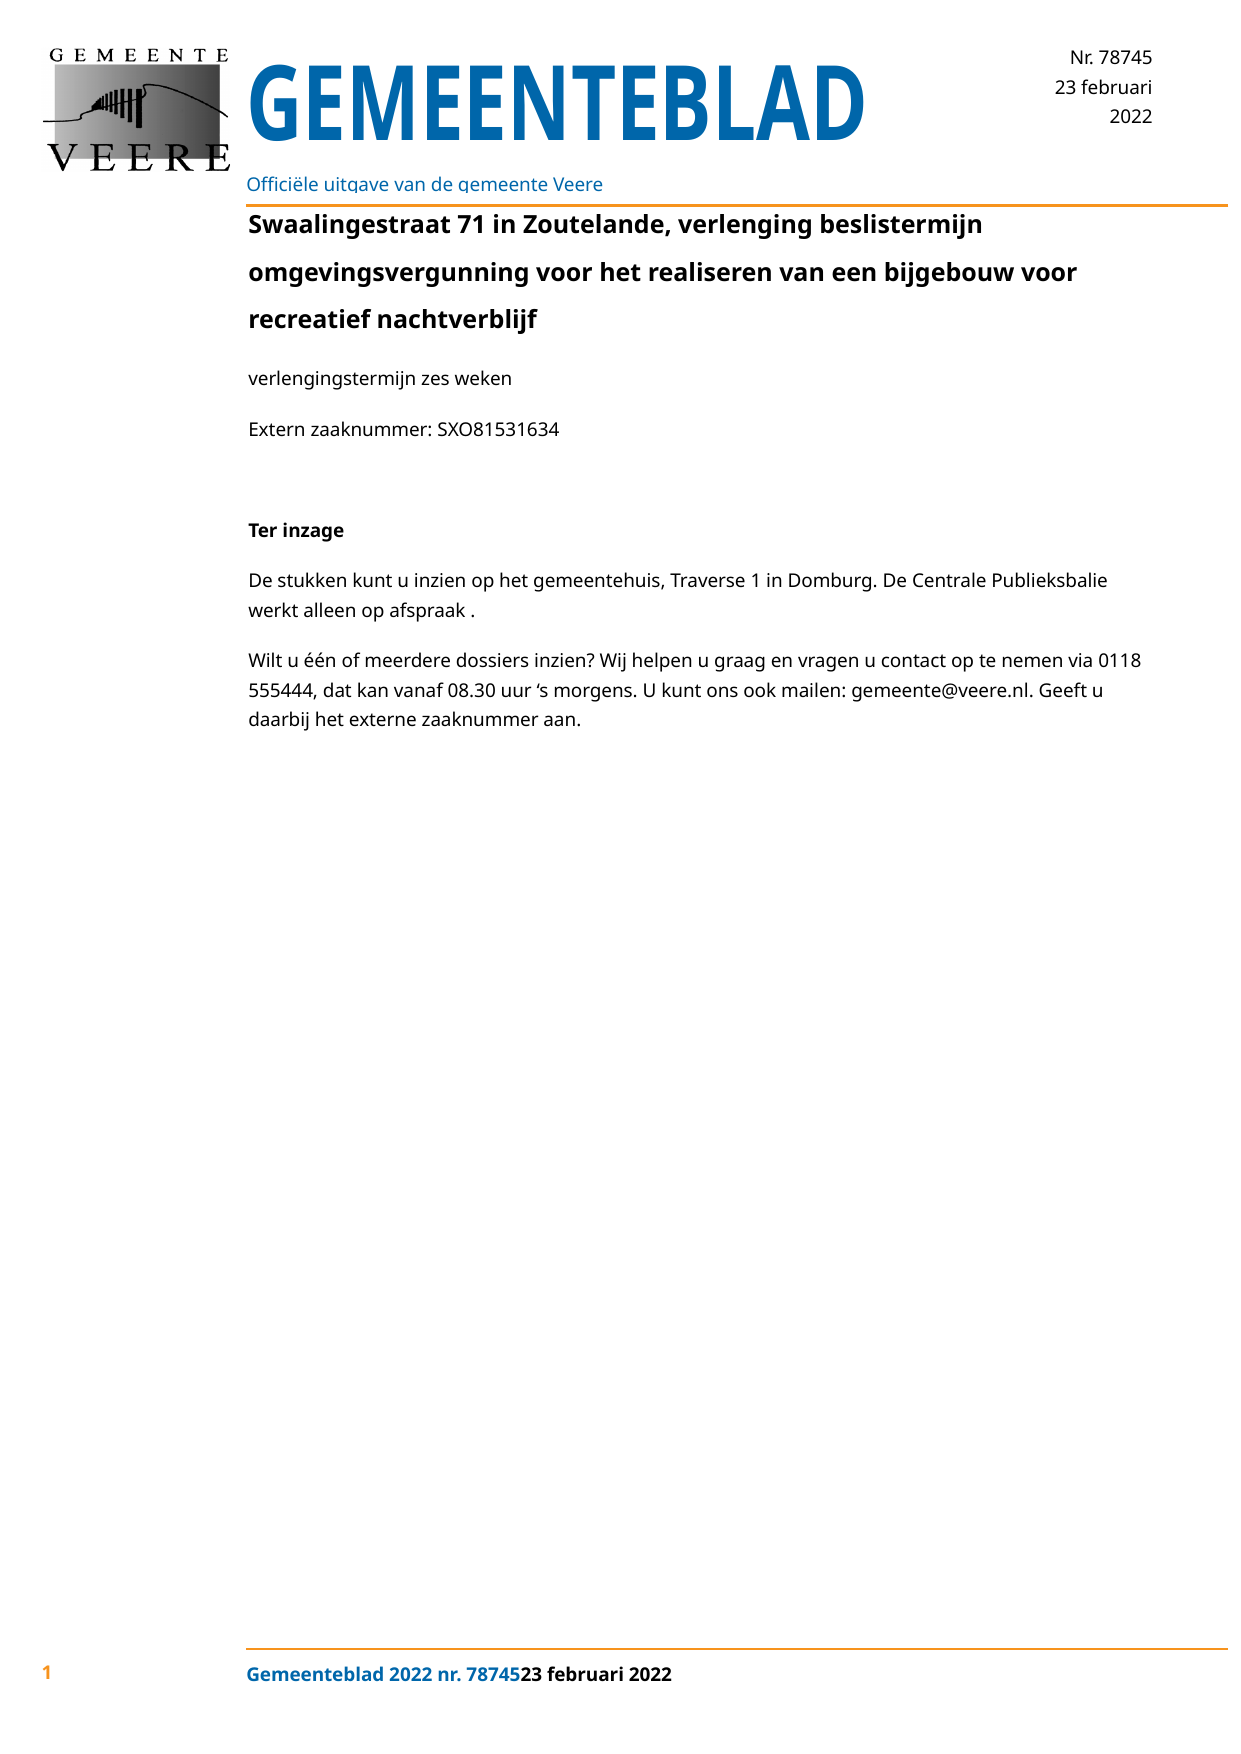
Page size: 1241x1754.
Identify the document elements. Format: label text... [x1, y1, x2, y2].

picture [41, 47, 231, 172]
text Extern zaaknummer: SXO81531634 [248, 416, 1152, 442]
text verlengingstermijn zes weken [248, 366, 1152, 391]
text De stukken kunt u inzien op het gemeentehuis, Traverse 1 in Domburg. De Centrale Publieksbalie werkt alleen op afspraak . [248, 567, 1152, 622]
text Wilt u één of meerdere dossiers inzien? Wij helpen u graag en vragen u contact op te nemen via 0118 555444, dat kan vanaf 08.30 uur ‘s morgens. U kunt ons ook mailen: gemeente@veere.nl. Geeft u daarbij het externe zaaknummer aan. [248, 647, 1152, 732]
text Ter inzage [248, 517, 1152, 542]
text Swaalingestraat 71 in Zoutelande, verlenging beslistermijn omgevingsvergunning voor het realiseren van een bijgebouw voor recreatief nachtverblijf [248, 207, 1152, 336]
